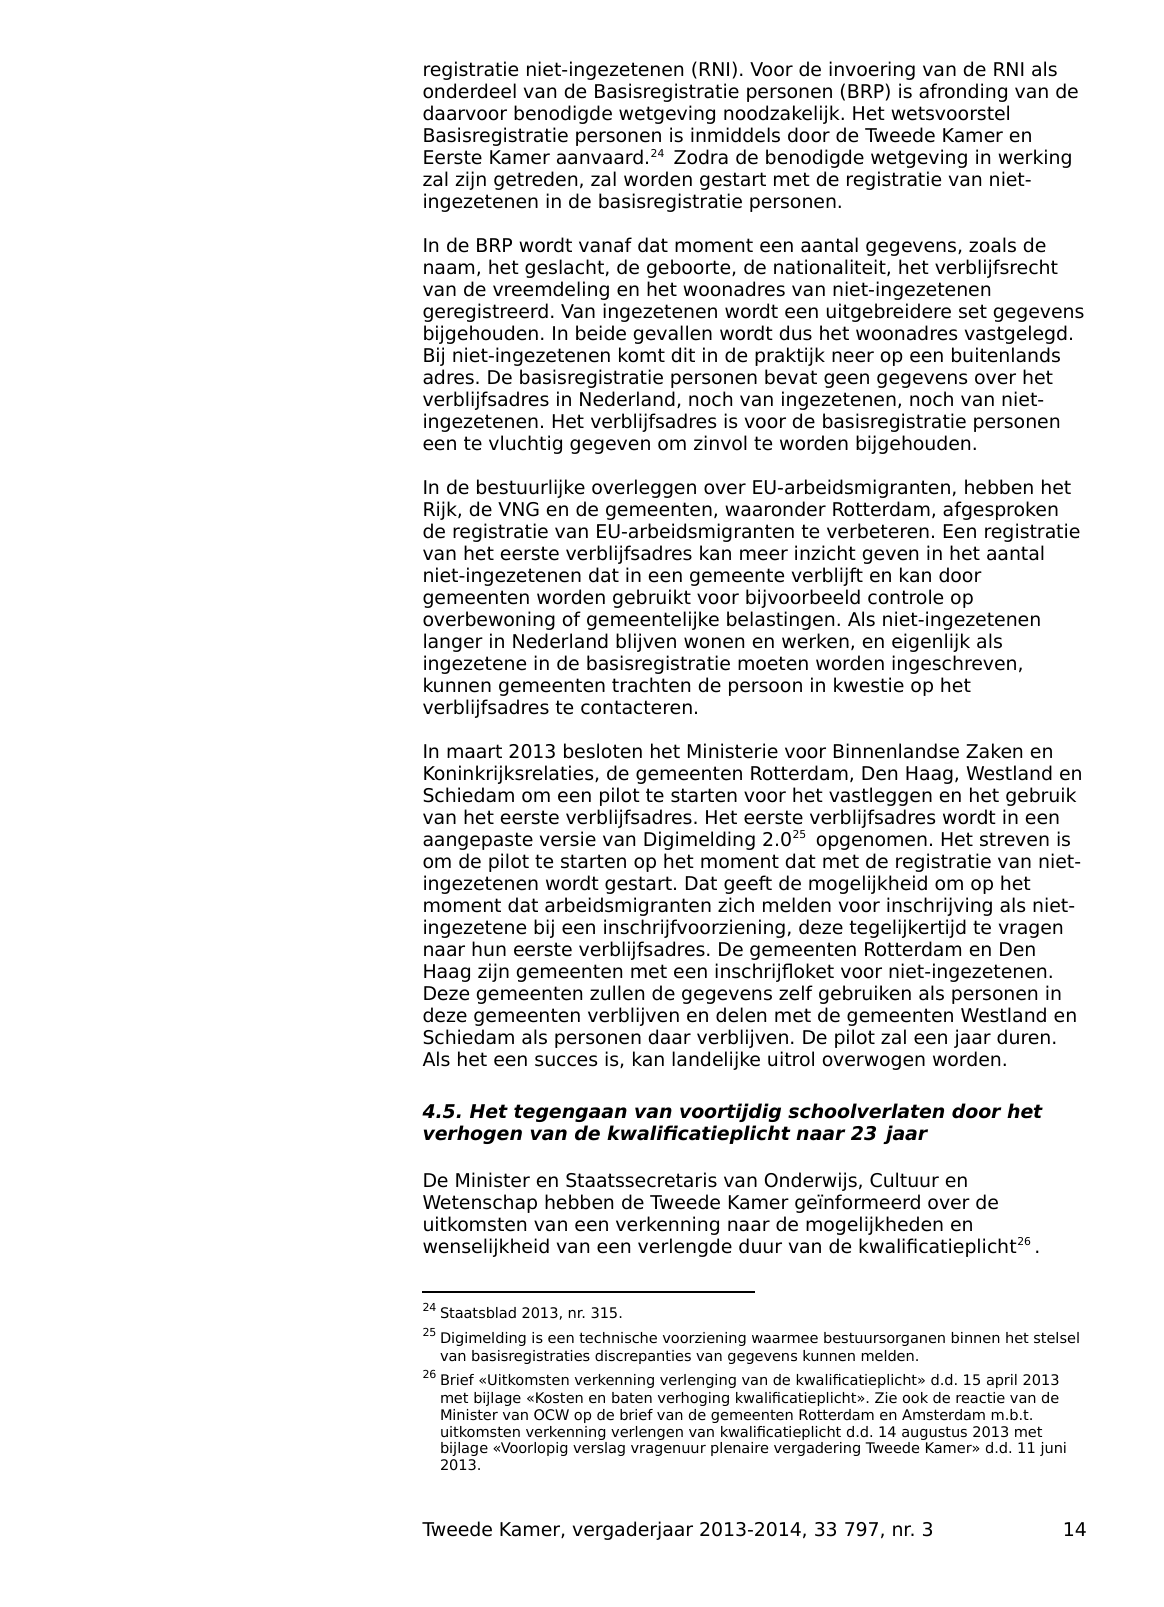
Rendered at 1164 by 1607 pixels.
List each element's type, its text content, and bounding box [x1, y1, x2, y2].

text registratie niet-ingezetenen (RNI). Voor de invoering van de RNI als onderdeel van de Basisregistratie personen (BRP) is afronding van de daarvoor benodigde wetgeving noodzakelijk. Het wetsvoorstel Basisregistratie personen is inmiddels door de Tweede Kamer en Eerste Kamer aanvaard. Zodra de benodigde wetgeving in werking zal zijn getreden, zal worden gestart met de registratie van niet-ingezetenen in de basisregistratie personen. [422, 59, 1087, 213]
text De Minister en Staatssecretaris van Onderwijs, Cultuur en Wetenschap hebben de Tweede Kamer geïnformeerd over de uitkomsten van een verkenning naar de mogelijkheden en wenselijkheid van een verlengde duur van de kwalificatieplicht. [422, 1170, 1087, 1258]
subtitle 4.5. Het tegengaan van voortijdig schoolverlaten door het verhogen van de kwalificatieplicht naar 23 jaar [422, 1101, 1087, 1145]
text Digimelding is een technische voorziening waarmee bestuursorganen binnen het stelsel van basisregistraties discrepanties van gegevens kunnen melden. [422, 1326, 1087, 1365]
text In maart 2013 besloten het Ministerie voor Binnenlandse Zaken en Koninkrijksrelaties, de gemeenten Rotterdam, Den Haag, Westland en Schiedam om een pilot te starten voor het vastleggen en het gebruik van het eerste verblijfsadres. Het eerste verblijfsadres wordt in een aangepaste versie van Digimelding 2.0 opgenomen. Het streven is om de pilot te starten op het moment dat met de registratie van niet-ingezetenen wordt gestart. Dat geeft de mogelijkheid om op het moment dat arbeidsmigranten zich melden voor inschrijving als niet-ingezetene bij een inschrijfvoorziening, deze tegelijkertijd te vragen naar hun eerste verblijfsadres. De gemeenten Rotterdam en Den Haag zijn gemeenten met een inschrijfloket voor niet-ingezetenen. Deze gemeenten zullen de gegevens zelf gebruiken als personen in deze gemeenten verblijven en delen met de gemeenten Westland en Schiedam als personen daar verblijven. De pilot zal een jaar duren. Als het een succes is, kan landelijke uitrol overwogen worden. [422, 741, 1087, 1071]
text Staatsblad 2013, nr. 315. [422, 1301, 1087, 1323]
text Brief «Uitkomsten verkenning verlenging van de kwalificatieplicht» d.d. 15 april 2013 met bijlage «Kosten en baten verhoging kwalificatieplicht». Zie ook de reactie van de Minister van OCW op de brief van de gemeenten Rotterdam en Amsterdam m.b.t. uitkomsten verkenning verlengen van kwalificatieplicht d.d. 14 augustus 2013 met bijlage «Voorlopig verslag vragenuur plenaire vergadering Tweede Kamer» d.d. 11 juni 2013. [422, 1368, 1087, 1474]
text In de bestuurlijke overleggen over EU-arbeidsmigranten, hebben het Rijk, de VNG en de gemeenten, waaronder Rotterdam, afgesproken de registratie van EU-arbeidsmigranten te verbeteren. Een registratie van het eerste verblijfsadres kan meer inzicht geven in het aantal niet-ingezetenen dat in een gemeente verblijft en kan door gemeenten worden gebruikt voor bijvoorbeeld controle op overbewoning of gemeentelijke belastingen. Als niet-ingezetenen langer in Nederland blijven wonen en werken, en eigenlijk als ingezetene in de basisregistratie moeten worden ingeschreven, kunnen gemeenten trachten de persoon in kwestie op het verblijfsadres te contacteren. [422, 477, 1087, 719]
text In de BRP wordt vanaf dat moment een aantal gegevens, zoals de naam, het geslacht, de geboorte, de nationaliteit, het verblijfsrecht van de vreemdeling en het woonadres van niet-ingezetenen geregistreerd. Van ingezetenen wordt een uitgebreidere set gegevens bijgehouden. In beide gevallen wordt dus het woonadres vastgelegd. Bij niet-ingezetenen komt dit in de praktijk neer op een buitenlands adres. De basisregistratie personen bevat geen gegevens over het verblijfsadres in Nederland, noch van ingezetenen, noch van niet-ingezetenen. Het verblijfsadres is voor de basisregistratie personen een te vluchtig gegeven om zinvol te worden bijgehouden. [422, 235, 1087, 455]
